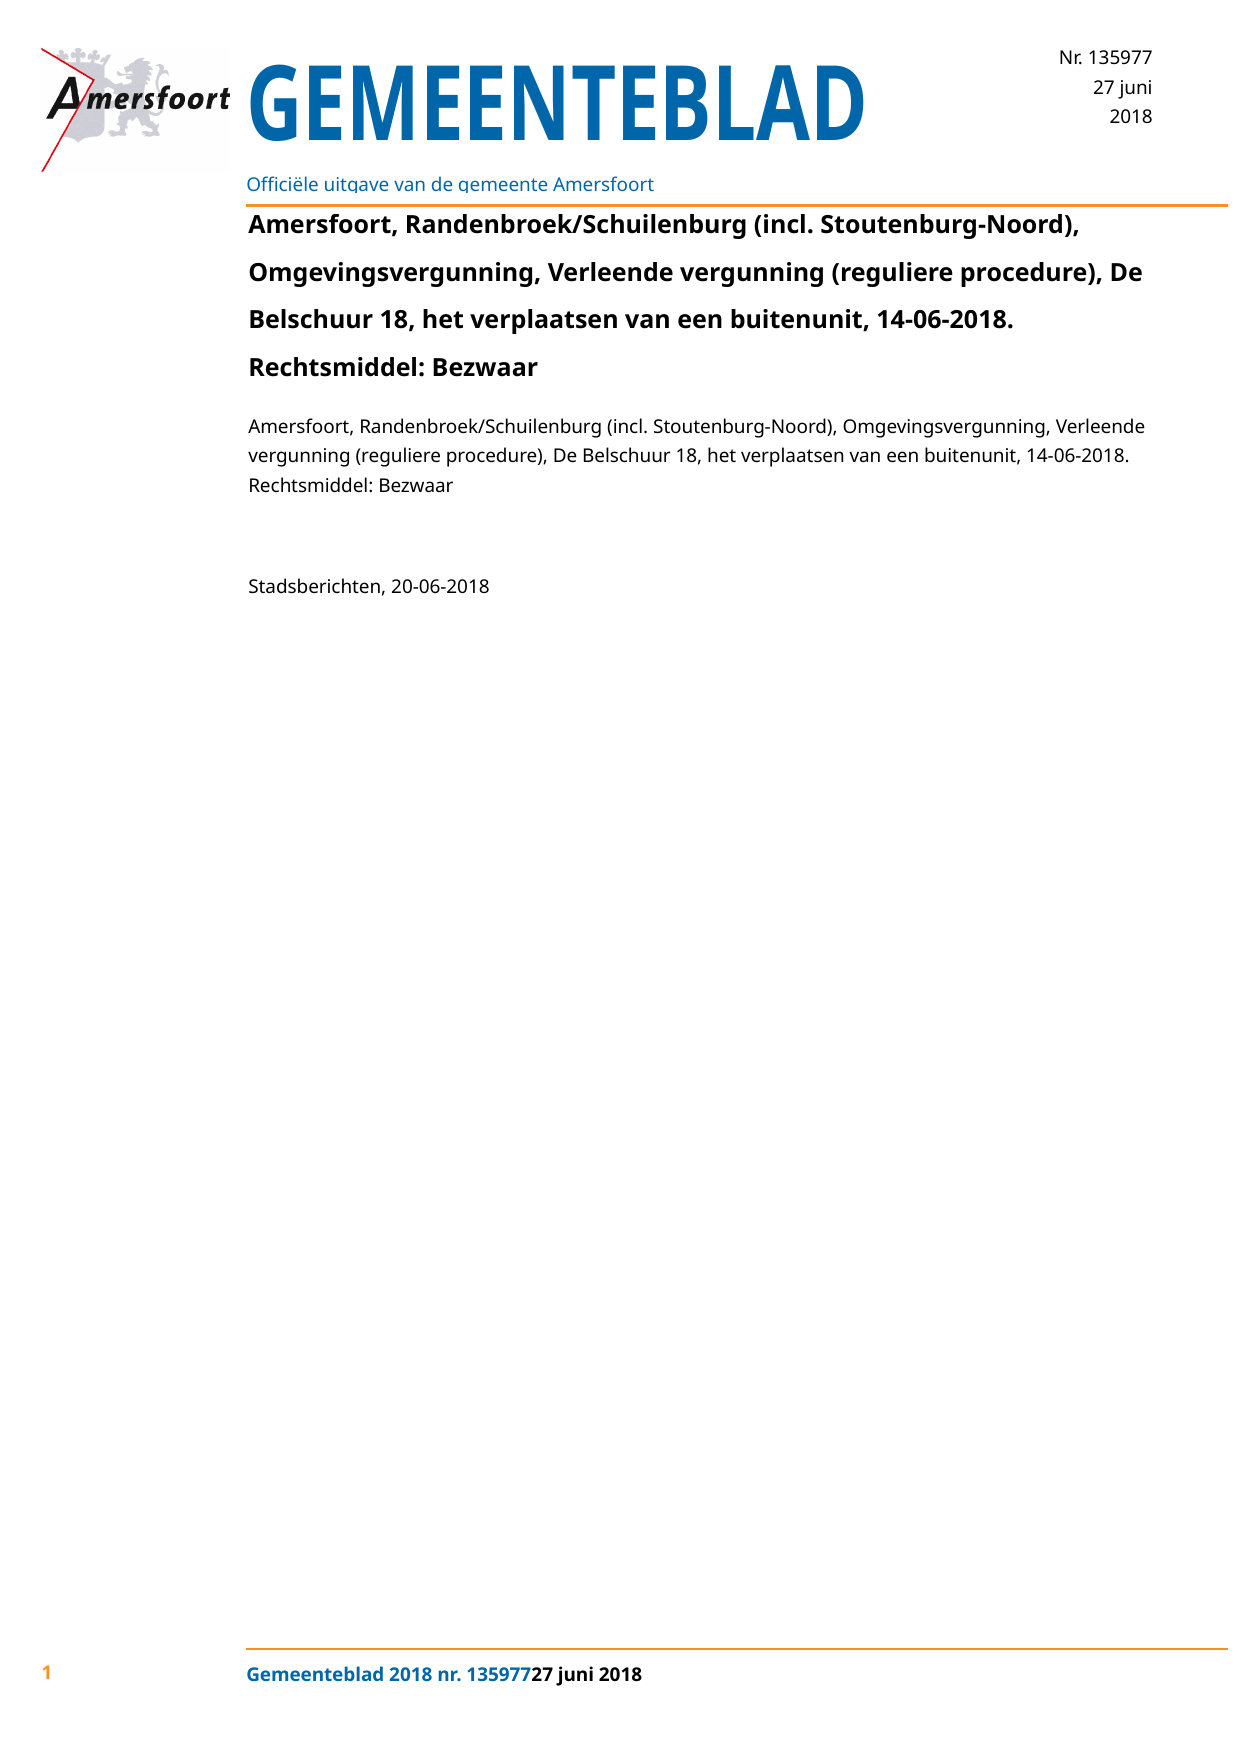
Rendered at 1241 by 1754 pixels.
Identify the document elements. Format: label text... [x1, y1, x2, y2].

picture [41, 47, 231, 172]
text Amersfoort, Randenbroek/Schuilenburg (incl. Stoutenburg-Noord), Omgevingsvergunning, Verleende vergunning (reguliere procedure), De Belschuur 18, het verplaatsen van een buitenunit, 14-06-2018. Rechtsmiddel: Bezwaar [248, 207, 1152, 384]
text Stadsberichten, 20-06-2018 [248, 573, 1152, 599]
text Amersfoort, Randenbroek/Schuilenburg (incl. Stoutenburg-Noord), Omgevingsvergunning, Verleende vergunning (reguliere procedure), De Belschuur 18, het verplaatsen van een buitenunit, 14-06-2018. Rechtsmiddel: Bezwaar [248, 413, 1152, 498]
